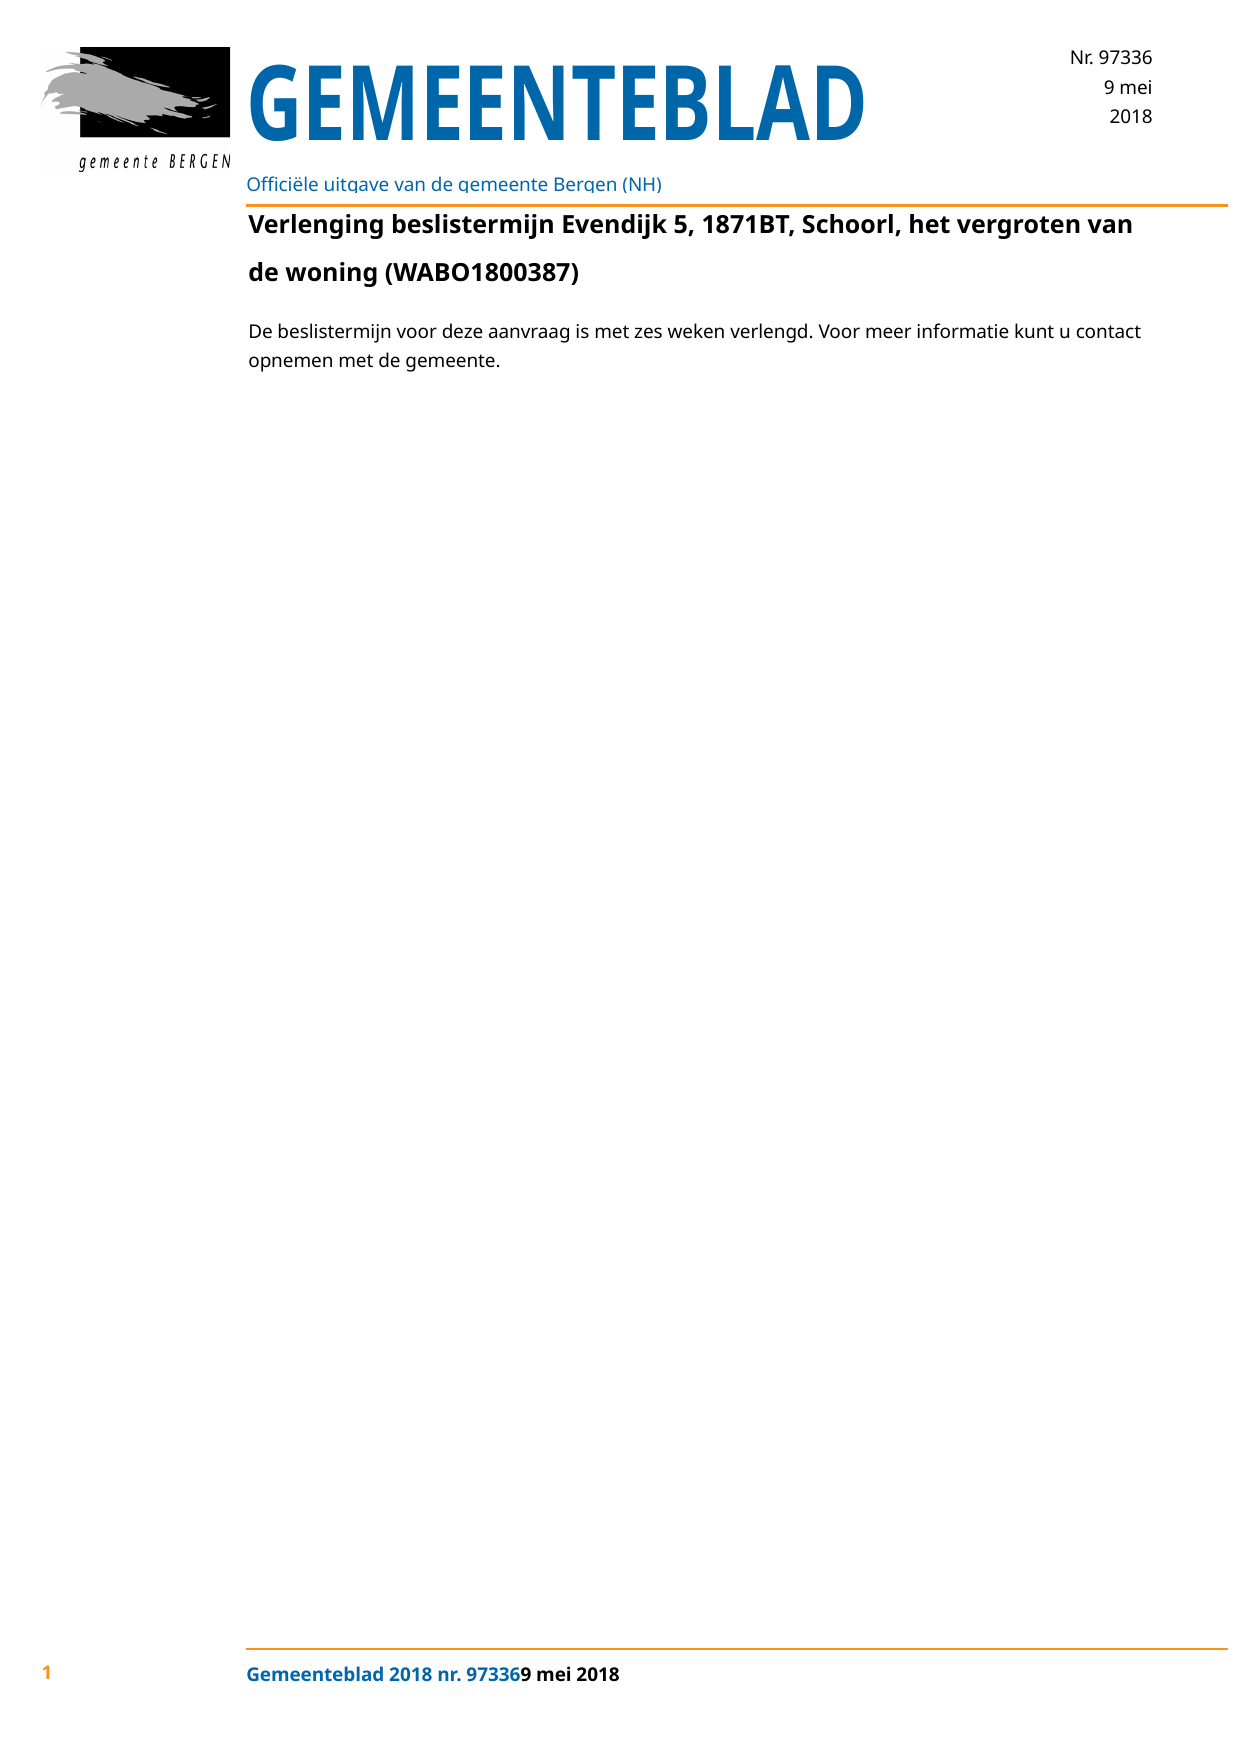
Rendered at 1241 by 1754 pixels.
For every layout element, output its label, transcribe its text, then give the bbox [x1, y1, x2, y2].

text Verlenging beslistermijn Evendijk 5, 1871BT, Schoorl, het vergroten van de woning (WABO1800387) [248, 207, 1152, 288]
text De beslistermijn voor deze aanvraag is met zes weken verlengd. Voor meer informatie kunt u contact opnemen met de gemeente. [248, 318, 1152, 373]
picture [41, 47, 231, 172]
